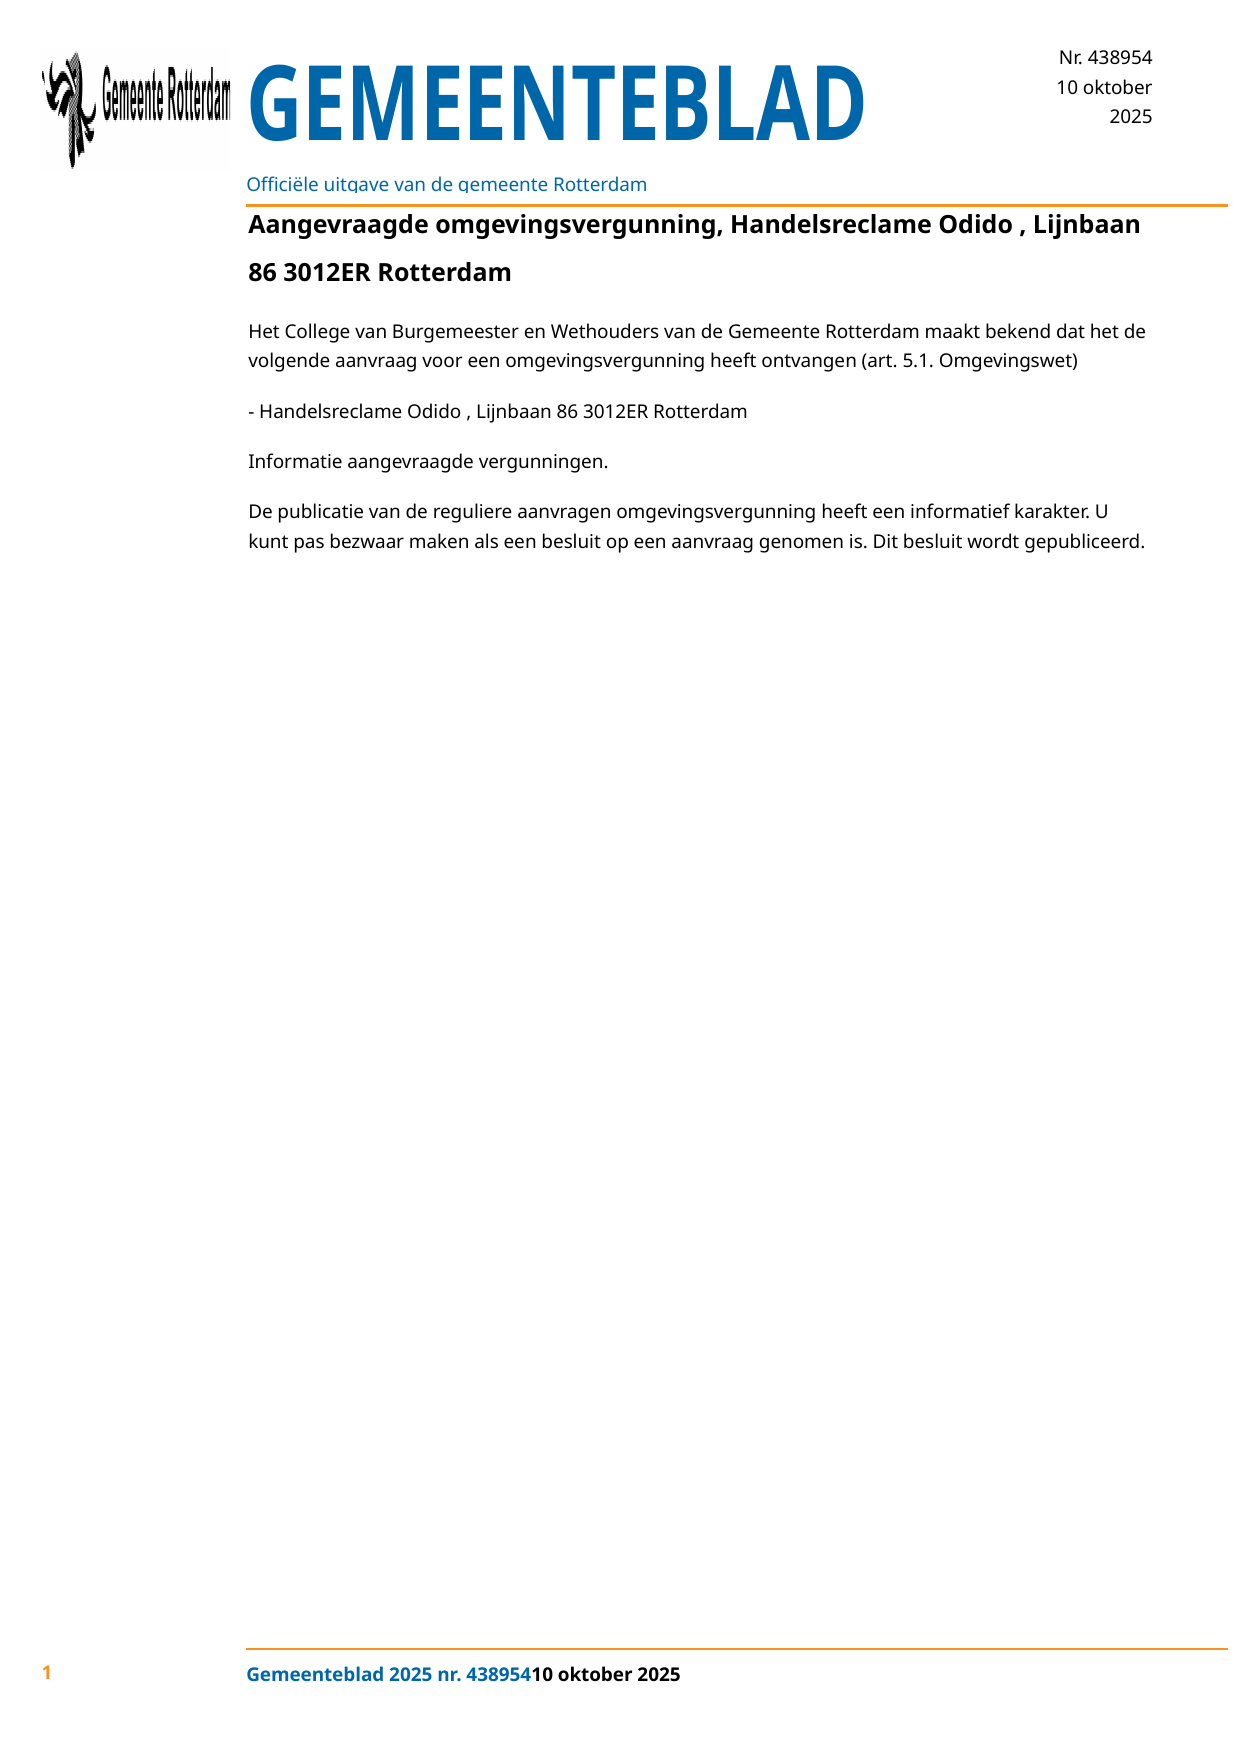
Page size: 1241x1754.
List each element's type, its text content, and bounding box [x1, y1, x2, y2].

text Het College van Burgemeester en Wethouders van de Gemeente Rotterdam maakt bekend dat het de volgende aanvraag voor een omgevingsvergunning heeft ontvangen (art. 5.1. Omgevingswet) [248, 318, 1152, 373]
picture [41, 47, 231, 172]
text De publicatie van de reguliere aanvragen omgevingsvergunning heeft een informatief karakter. U kunt pas bezwaar maken als een besluit op een aanvraag genomen is. Dit besluit wordt gepubliceerd. [248, 499, 1152, 554]
text Aangevraagde omgevingsvergunning, Handelsreclame Odido , Lijnbaan 86 3012ER Rotterdam [248, 207, 1152, 288]
text - Handelsreclame Odido , Lijnbaan 86 3012ER Rotterdam [248, 398, 1152, 424]
text Informatie aangevraagde vergunningen. [248, 448, 1152, 474]
